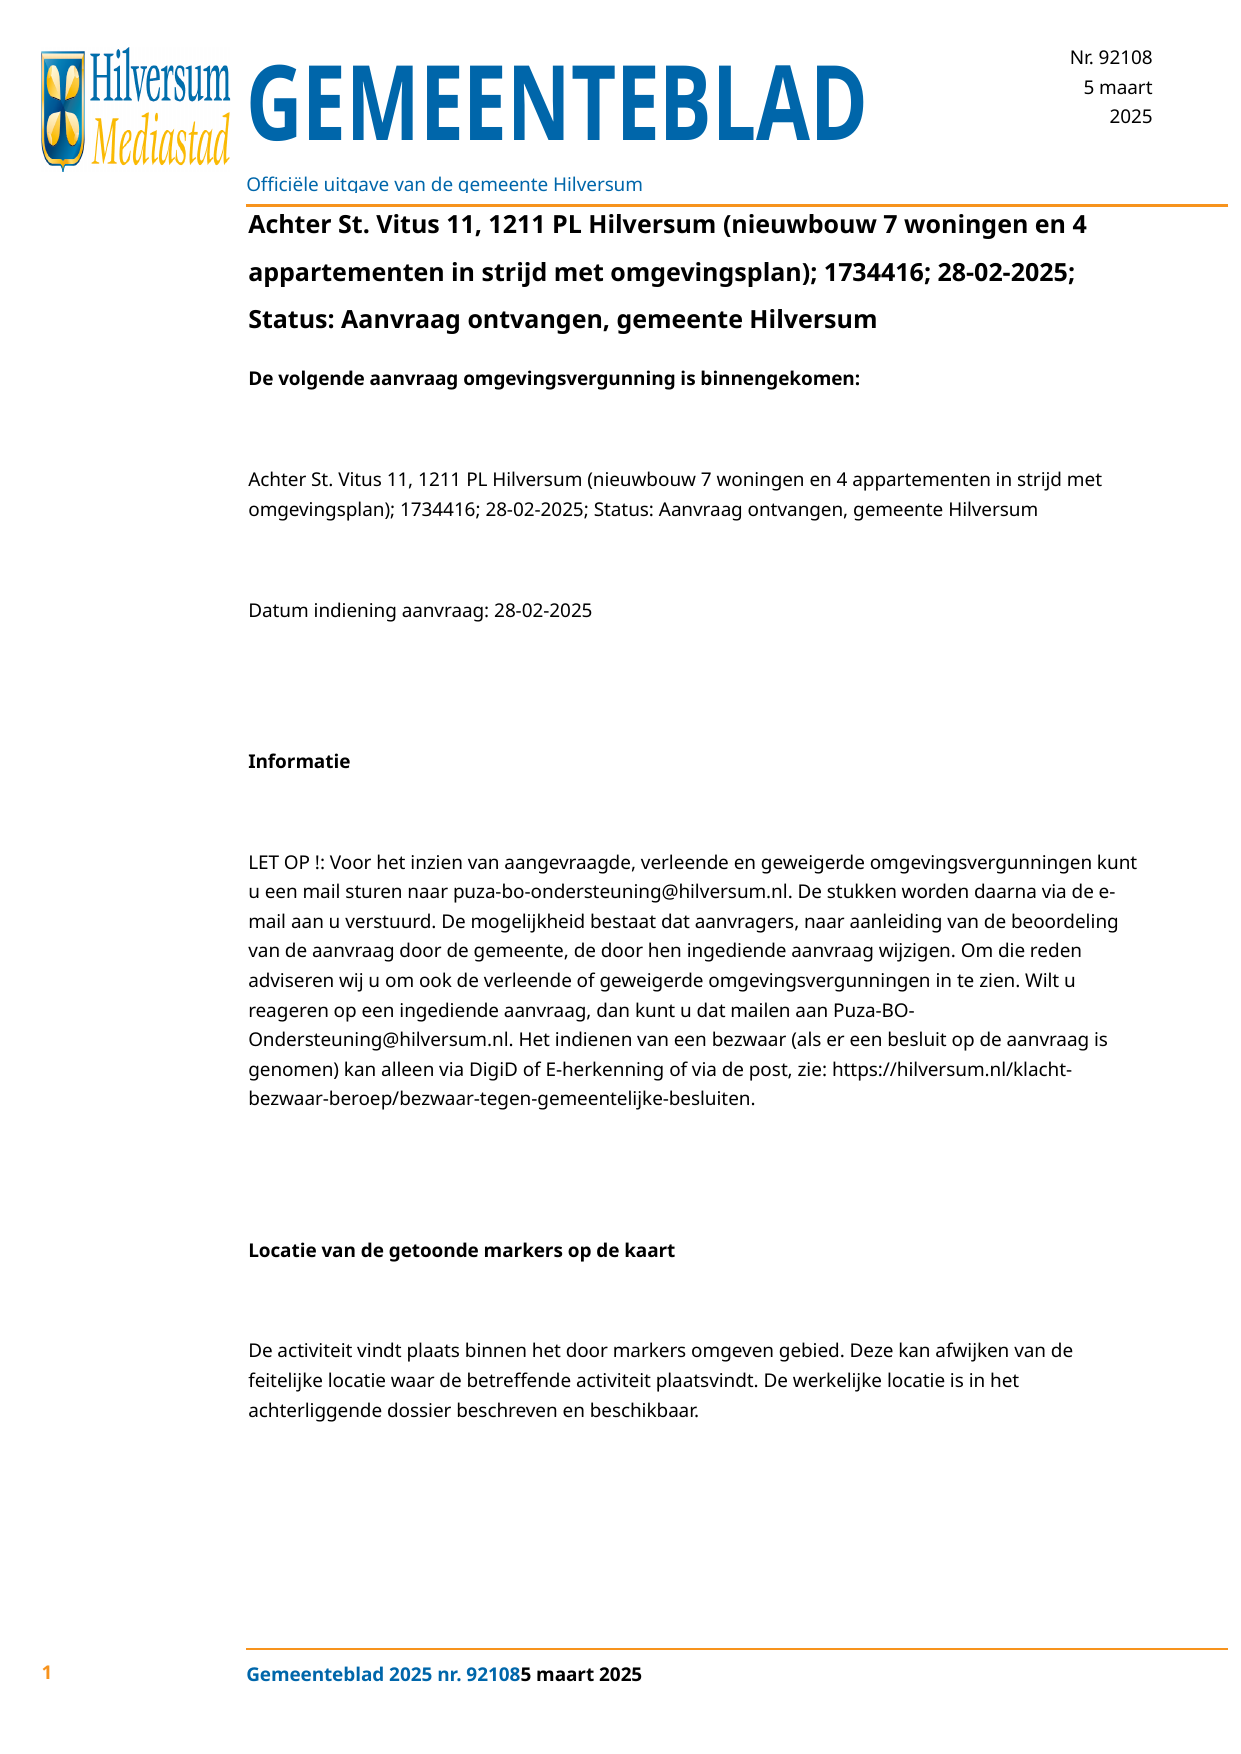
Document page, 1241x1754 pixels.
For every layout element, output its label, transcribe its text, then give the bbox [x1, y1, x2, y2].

text Datum indiening aanvraag: 28-02-2025 [248, 597, 1152, 622]
text De volgende aanvraag omgevingsvergunning is binnengekomen: [248, 366, 1152, 391]
text LET OP !: Voor het inzien van aangevraagde, verleende en geweigerde omgevingsvergunningen kunt u een mail sturen naar puza-bo-ondersteuning@hilversum.nl. De stukken worden daarna via de e-mail aan u verstuurd. De mogelijkheid bestaat dat aanvragers, naar aanleiding van de beoordeling van de aanvraag door de gemeente, de door hen ingediende aanvraag wijzigen. Om die reden adviseren wij u om ook de verleende of geweigerde omgevingsvergunningen in te zien. Wilt u reageren op een ingediende aanvraag, dan kunt u dat mailen aan Puza-BO-Ondersteuning@hilversum.nl. Het indienen van een bezwaar (als er een besluit op de aanvraag is genomen) kan alleen via DigiD of E-herkenning of via de post, zie: https://hilversum.nl/klacht-bezwaar-beroep/bezwaar-tegen-gemeentelijke-besluiten. [248, 849, 1152, 1111]
text Achter St. Vitus 11, 1211 PL Hilversum (nieuwbouw 7 woningen en 4 appartementen in strijd met omgevingsplan); 1734416; 28-02-2025; Status: Aanvraag ontvangen, gemeente Hilversum [248, 207, 1152, 336]
picture [41, 47, 231, 172]
text Informatie [248, 748, 1152, 774]
text Achter St. Vitus 11, 1211 PL Hilversum (nieuwbouw 7 woningen en 4 appartementen in strijd met omgevingsplan); 1734416; 28-02-2025; Status: Aanvraag ontvangen, gemeente Hilversum [248, 466, 1152, 522]
text De activiteit vindt plaats binnen het door markers omgeven gebied. Deze kan afwijken van de feitelijke locatie waar de betreffende activiteit plaatsvindt. De werkelijke locatie is in het achterliggende dossier beschreven en beschikbaar. [248, 1338, 1152, 1422]
text Locatie van de getoonde markers op de kaart [248, 1237, 1152, 1262]
